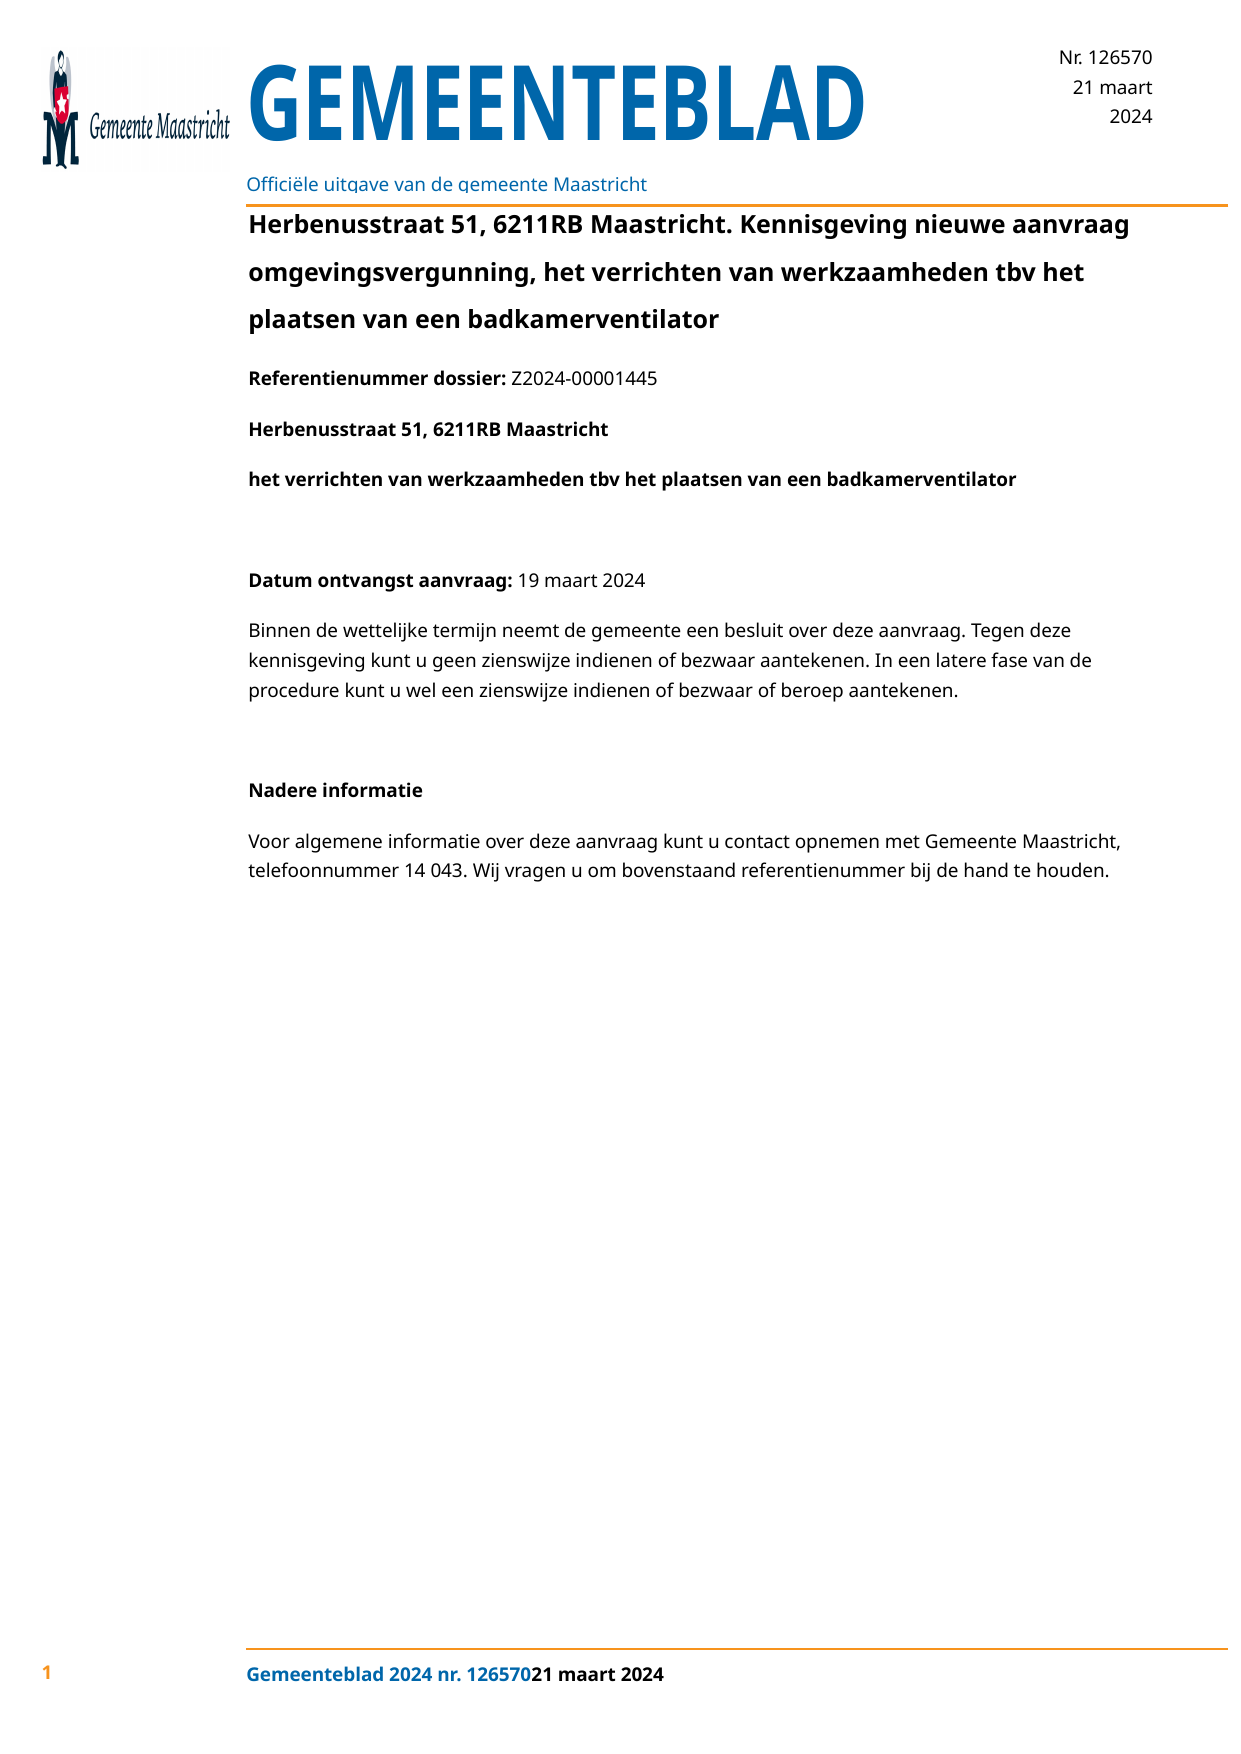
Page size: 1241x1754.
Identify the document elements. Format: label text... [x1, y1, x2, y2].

text Voor algemene informatie over deze aanvraag kunt u contact opnemen met Gemeente Maastricht, telefoonnummer 14 043. Wij vragen u om bovenstaand referentienummer bij de hand te houden. [248, 828, 1152, 883]
text Nadere informatie [248, 778, 1152, 803]
text Binnen de wettelijke termijn neemt de gemeente een besluit over deze aanvraag. Tegen deze kennisgeving kunt u geen zienswijze indienen of bezwaar aantekenen. In een latere fase van de procedure kunt u wel een zienswijze indienen of bezwaar of beroep aantekenen. [248, 618, 1152, 702]
text Herbenusstraat 51, 6211RB Maastricht [248, 416, 1152, 442]
text Referentienummer dossier: Z2024-00001445 [248, 366, 1152, 391]
picture [41, 47, 231, 172]
text Herbenusstraat 51, 6211RB Maastricht. Kennisgeving nieuwe aanvraag omgevingsvergunning, het verrichten van werkzaamheden tbv het plaatsen van een badkamerventilator [248, 207, 1152, 336]
text het verrichten van werkzaamheden tbv het plaatsen van een badkamerventilator [248, 466, 1152, 492]
text Datum ontvangst aanvraag: 19 maart 2024 [248, 567, 1152, 593]
